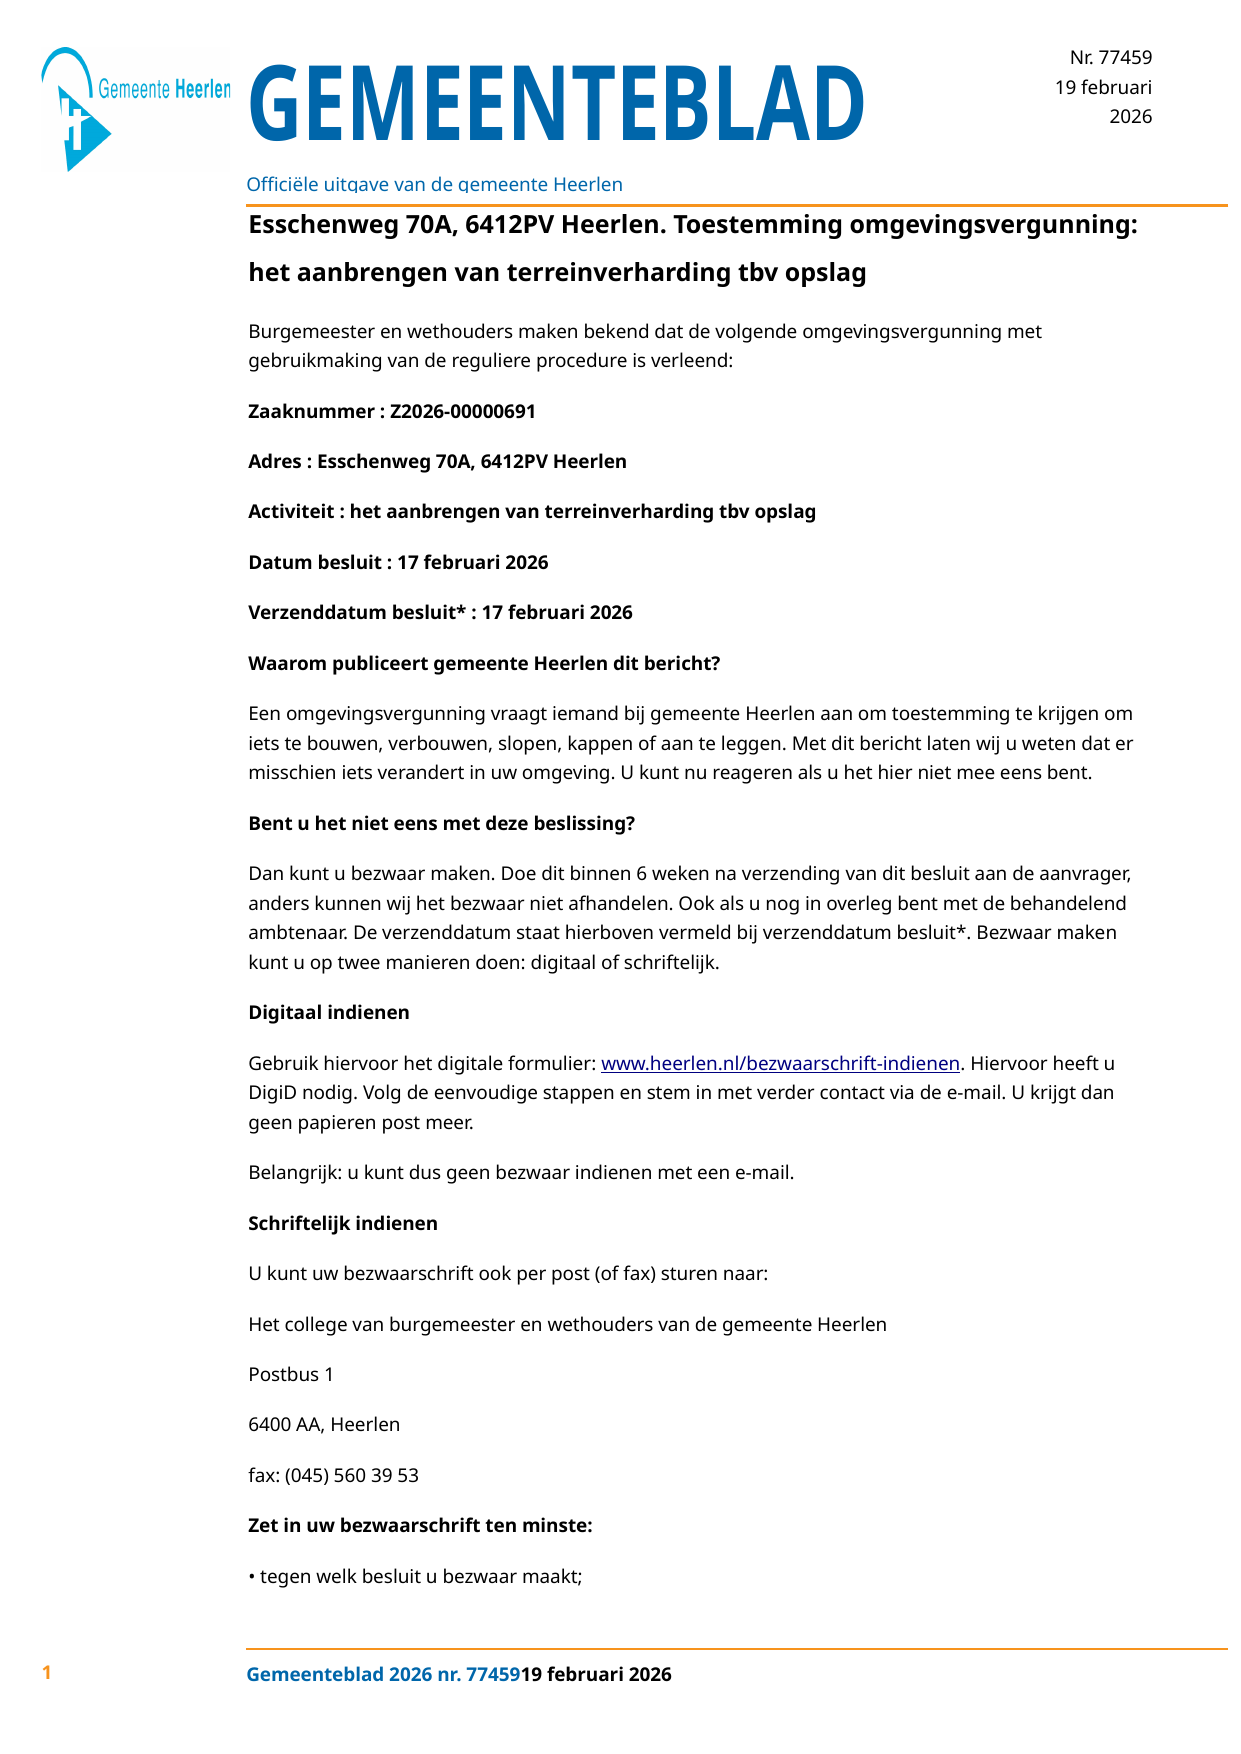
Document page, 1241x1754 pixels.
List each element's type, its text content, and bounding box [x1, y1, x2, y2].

text 6400 AA, Heerlen [248, 1412, 1152, 1437]
text • tegen welk besluit u bezwaar maakt; [248, 1563, 1152, 1589]
text Verzenddatum besluit* : 17 februari 2026 [248, 599, 1152, 625]
text Belangrijk: u kunt dus geen bezwaar indienen met een e-mail. [248, 1159, 1152, 1185]
text Bent u het niet eens met deze beslissing? [248, 810, 1152, 836]
picture [41, 47, 59, 70]
text Het college van burgemeester en wethouders van de gemeente Heerlen [248, 1311, 1152, 1337]
text U kunt uw bezwaarschrift ook per post (of fax) sturen naar: [248, 1260, 1152, 1286]
text Dan kunt u bezwaar maken. Doe dit binnen 6 weken na verzending van dit besluit aan de aanvrager, anders kunnen wij het bezwaar niet afhandelen. Ook als u nog in overleg bent met de behandelend ambtenaar. De verzenddatum staat hierboven vermeld bij verzenddatum besluit*. Bezwaar maken kunt u op twee manieren doen: digitaal of schriftelijk. [248, 860, 1152, 975]
text Adres : Esschenweg 70A, 6412PV Heerlen [248, 448, 1152, 474]
text Een omgevingsvergunning vraagt iemand bij gemeente Heerlen aan om toestemming te krijgen om iets te bouwen, verbouwen, slopen, kappen of aan te leggen. Met dit bericht laten wij u weten dat er misschien iets verandert in uw omgeving. U kunt nu reageren als u het hier niet mee eens bent. [248, 700, 1152, 785]
text Burgemeester en wethouders maken bekend dat de volgende omgevingsvergunning met gebruikmaking van de reguliere procedure is verleend: [248, 318, 1152, 373]
picture [41, 47, 231, 172]
text Waarom publiceert gemeente Heerlen dit bericht? [248, 650, 1152, 676]
text Schriftelijk indienen [248, 1210, 1152, 1236]
text Zet in uw bezwaarschrift ten minste: [248, 1512, 1152, 1538]
text Esschenweg 70A, 6412PV Heerlen. Toestemming omgevingsvergunning: het aanbrengen van terreinverharding tbv opslag [248, 207, 1152, 288]
text Activiteit : het aanbrengen van terreinverharding tbv opslag [248, 499, 1152, 524]
text Datum besluit : 17 februari 2026 [248, 549, 1152, 575]
text Digitaal indienen [248, 999, 1152, 1025]
text Zaaknummer : Z2026-00000691 [248, 398, 1152, 424]
text Postbus 1 [248, 1361, 1152, 1387]
text Gebruik hiervoor het digitale formulier: www.heerlen.nl/bezwaarschrift-indienen. Hiervoor heeft u DigiD nodig. Volg de eenvoudige stappen en stem in met verder contact via de e-mail. U krijgt dan geen papieren post meer. [248, 1050, 1152, 1135]
text fax: (045) 560 39 53 [248, 1462, 1152, 1488]
